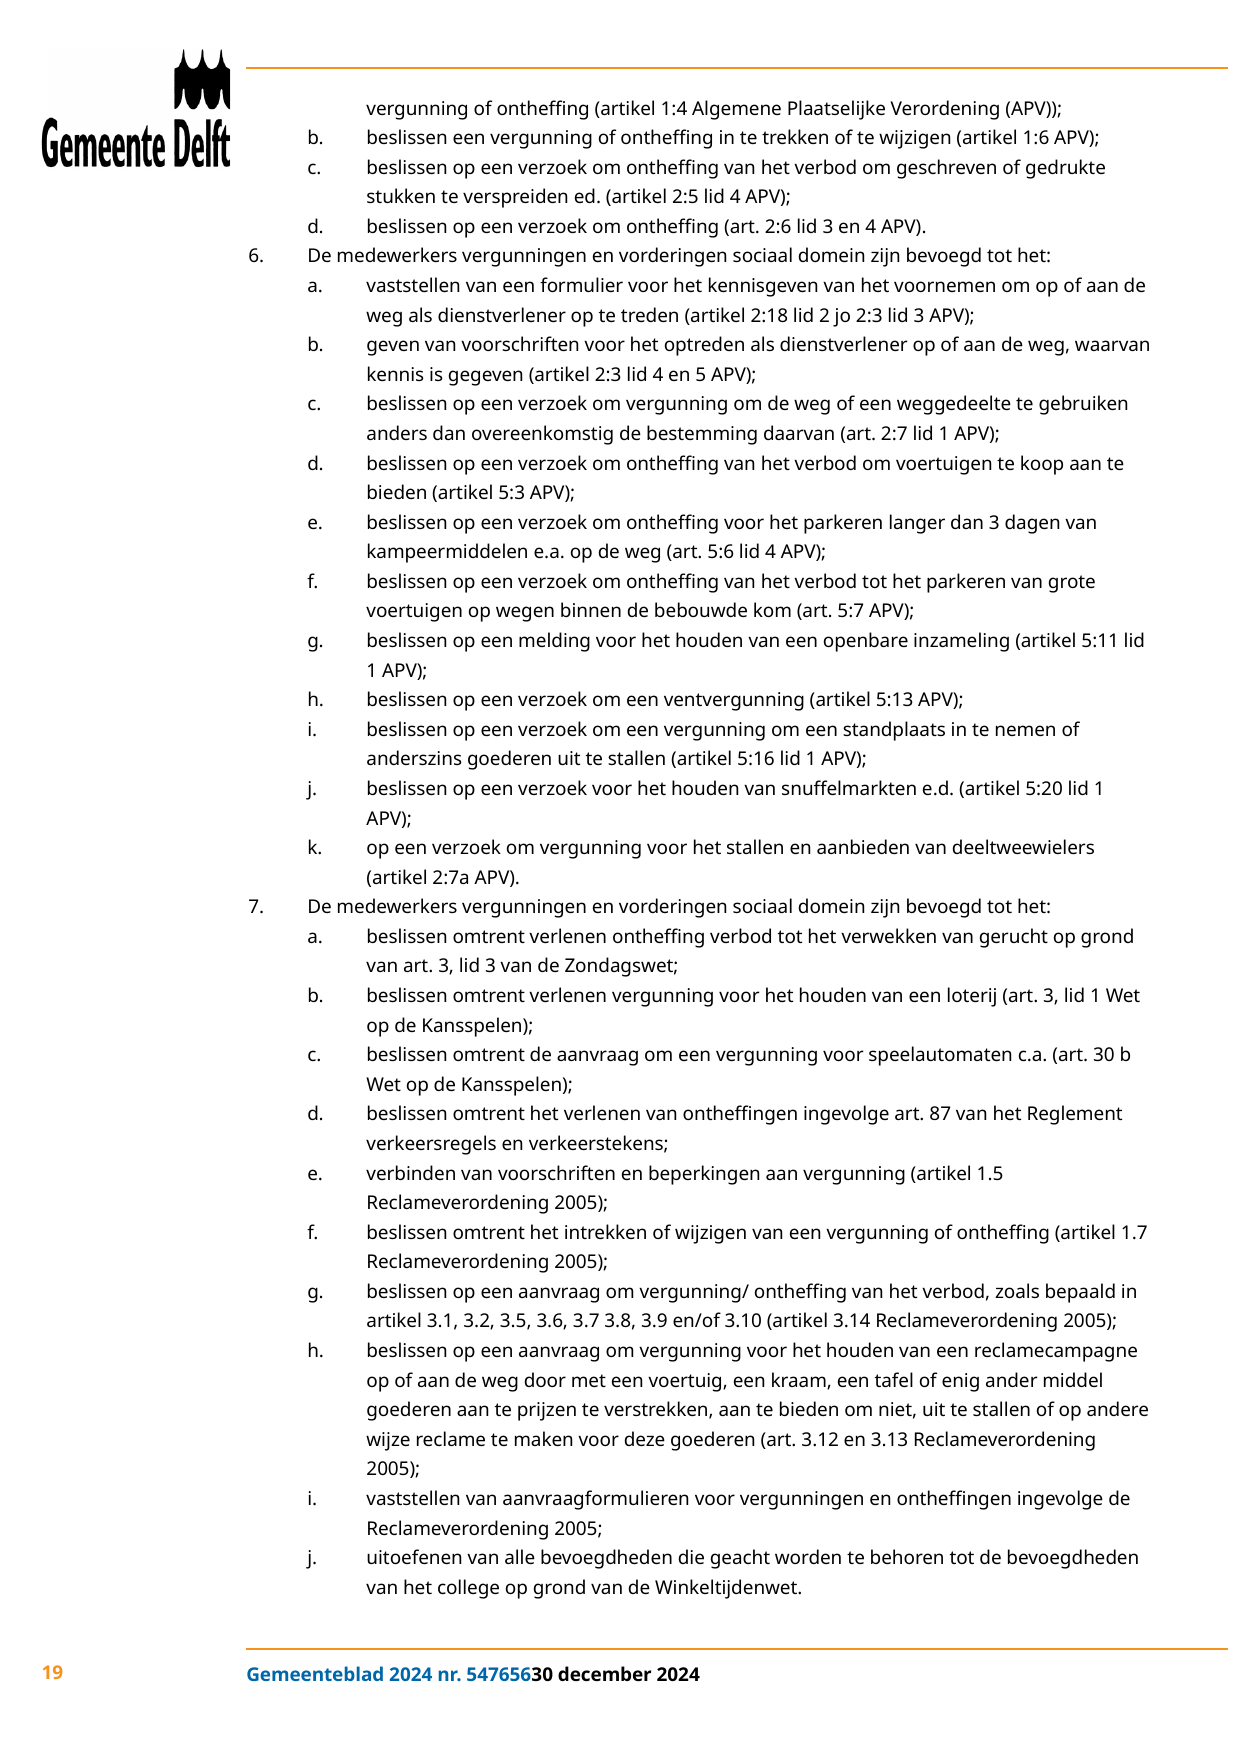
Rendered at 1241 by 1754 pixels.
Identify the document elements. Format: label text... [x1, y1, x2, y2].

list vaststellen van aanvraagformulieren voor vergunningen en ontheffingen ingevolge de Reclameverordening 2005; [307, 1485, 1152, 1541]
list beslissen op een verzoek om ontheffing van het verbod om voertuigen te koop aan te bieden (artikel 5:3 APV); [307, 450, 1152, 505]
list beslissen op een verzoek om ontheffing van het verbod tot het parkeren van grote voertuigen op wegen binnen de bebouwde kom (art. 5:7 APV); [307, 568, 1152, 623]
list uitoefenen van alle bevoegdheden die geacht worden te behoren tot de bevoegdheden van het college op grond van de Winkeltijdenwet. [307, 1544, 1152, 1600]
list beslissen op een verzoek om vergunning om de weg of een weggedeelte te gebruiken anders dan overeenkomstig de bestemming daarvan (art. 2:7 lid 1 APV); [307, 391, 1152, 446]
list De medewerkers vergunningen en vorderingen sociaal domein zijn bevoegd tot het: [248, 893, 1152, 919]
list beslissen op een aanvraag om vergunning/ ontheffing van het verbod, zoals bepaald in artikel 3.1, 3.2, 3.5, 3.6, 3.7 3.8, 3.9 en/of 3.10 (artikel 3.14 Reclameverordening 2005); [307, 1278, 1152, 1333]
list De medewerkers vergunningen en vorderingen sociaal domein zijn bevoegd tot het: [248, 243, 1152, 268]
list verbinden van voorschriften en beperkingen aan vergunning (artikel 1.5 Reclameverordening 2005); [307, 1160, 1152, 1215]
list op een verzoek om vergunning voor het stallen en aanbieden van deeltweewielers (artikel 2:7a APV). [307, 834, 1152, 890]
list vergunning of ontheffing (artikel 1:4 Algemene Plaatselijke Verordening (APV)); [307, 95, 1152, 121]
list vaststellen van een formulier voor het kennisgeven van het voornemen om op of aan de weg als dienstverlener op te treden (artikel 2:18 lid 2 jo 2:3 lid 3 APV); [307, 272, 1152, 328]
list beslissen op een verzoek om ontheffing van het verbod om geschreven of gedrukte stukken te verspreiden ed. (artikel 2:5 lid 4 APV); [307, 154, 1152, 209]
list geven van voorschriften voor het optreden als dienstverlener op of aan de weg, waarvan kennis is gegeven (artikel 2:3 lid 4 en 5 APV); [307, 331, 1152, 387]
list beslissen op een verzoek om ontheffing (art. 2:6 lid 3 en 4 APV). [307, 213, 1152, 239]
list beslissen op een melding voor het houden van een openbare inzameling (artikel 5:11 lid 1 APV); [307, 627, 1152, 683]
list beslissen op een verzoek om een ventvergunning (artikel 5:13 APV); [307, 686, 1152, 712]
picture [41, 47, 231, 172]
list beslissen een vergunning of ontheffing in te trekken of te wijzigen (artikel 1:6 APV); [307, 124, 1152, 150]
list beslissen omtrent het intrekken of wijzigen van een vergunning of ontheffing (artikel 1.7 Reclameverordening 2005); [307, 1219, 1152, 1274]
list beslissen op een verzoek voor het houden van snuffelmarkten e.d. (artikel 5:20 lid 1 APV); [307, 775, 1152, 831]
list beslissen op een verzoek om ontheffing voor het parkeren langer dan 3 dagen van kampeermiddelen e.a. op de weg (art. 5:6 lid 4 APV); [307, 509, 1152, 564]
list beslissen op een aanvraag om vergunning voor het houden van een reclamecampagne op of aan de weg door met een voertuig, een kraam, een tafel of enig ander middel goederen aan te prijzen te verstrekken, aan te bieden om niet, uit te stallen of op andere wijze reclame te maken voor deze goederen (art. 3.12 en 3.13 Reclameverordening 2005); [307, 1337, 1152, 1481]
list beslissen omtrent de aanvraag om een vergunning voor speelautomaten c.a. (art. 30 b Wet op de Kansspelen); [307, 1041, 1152, 1097]
list beslissen omtrent het verlenen van ontheffingen ingevolge art. 87 van het Reglement verkeersregels en verkeerstekens; [307, 1101, 1152, 1156]
list beslissen omtrent verlenen vergunning voor het houden van een loterij (art. 3, lid 1 Wet op de Kansspelen); [307, 982, 1152, 1038]
list beslissen op een verzoek om een vergunning om een standplaats in te nemen of anderszins goederen uit te stallen (artikel 5:16 lid 1 APV); [307, 716, 1152, 771]
list beslissen omtrent verlenen ontheffing verbod tot het verwekken van gerucht op grond van art. 3, lid 3 van de Zondagswet; [307, 923, 1152, 978]
